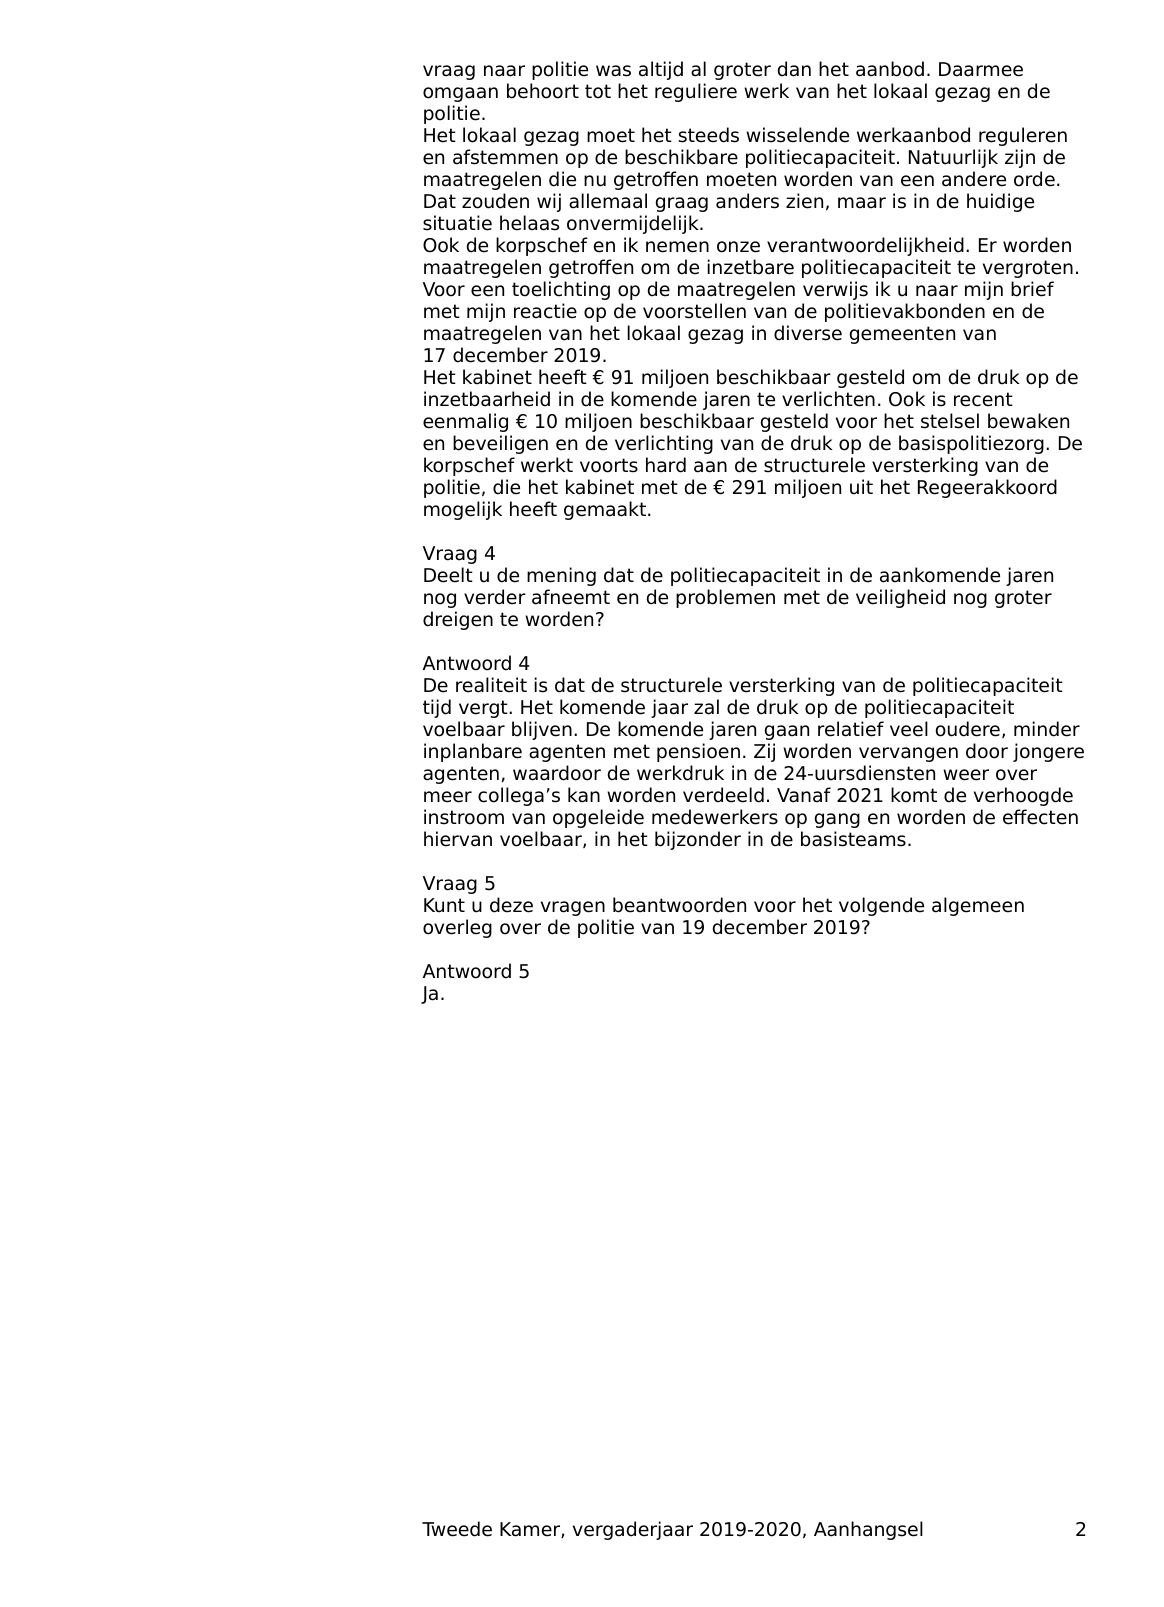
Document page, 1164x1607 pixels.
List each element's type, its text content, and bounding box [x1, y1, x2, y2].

text Deelt u de mening dat de politiecapaciteit in de aankomende jaren nog verder afneemt en de problemen met de veiligheid nog groter dreigen te worden? [422, 565, 1087, 631]
text Vraag 4 [422, 543, 1087, 565]
text Het kabinet heeft € 91 miljoen beschikbaar gesteld om de druk op de inzetbaarheid in de komende jaren te verlichten. Ook is recent eenmalig € 10 miljoen beschikbaar gesteld voor het stelsel bewaken en beveiligen en de verlichting van de druk op de basispolitiezorg. De korpschef werkt voorts hard aan de structurele versterking van de politie, die het kabinet met de € 291 miljoen uit het Regeerakkoord mogelijk heeft gemaakt. [422, 367, 1087, 521]
text Kunt u deze vragen beantwoorden voor het volgende algemeen overleg over de politie van 19 december 2019? [422, 895, 1087, 939]
text Ook de korpschef en ik nemen onze verantwoordelijkheid. Er worden maatregelen getroffen om de inzetbare politiecapaciteit te vergroten. Voor een toelichting op de maatregelen verwijs ik u naar mijn brief met mijn reactie op de voorstellen van de politievakbonden en de maatregelen van het lokaal gezag in diverse gemeenten van 17 december 2019. [422, 235, 1087, 367]
text vraag naar politie was altijd al groter dan het aanbod. Daarmee omgaan behoort tot het reguliere werk van het lokaal gezag en de politie. [422, 59, 1087, 125]
text Antwoord 5 [422, 961, 1087, 983]
text Antwoord 4 [422, 653, 1087, 675]
text Het lokaal gezag moet het steeds wisselende werkaanbod reguleren en afstemmen op de beschikbare politiecapaciteit. Natuurlijk zijn de maatregelen die nu getroffen moeten worden van een andere orde. Dat zouden wij allemaal graag anders zien, maar is in de huidige situatie helaas onvermijdelijk. [422, 125, 1087, 235]
text Vraag 5 [422, 873, 1087, 895]
text Ja. [422, 983, 1087, 1005]
text De realiteit is dat de structurele versterking van de politiecapaciteit tijd vergt. Het komende jaar zal de druk op de politiecapaciteit voelbaar blijven. De komende jaren gaan relatief veel oudere, minder inplanbare agenten met pensioen. Zij worden vervangen door jongere agenten, waardoor de werkdruk in de 24-uursdiensten weer over meer collega’s kan worden verdeeld. Vanaf 2021 komt de verhoogde instroom van opgeleide medewerkers op gang en worden de effecten hiervan voelbaar, in het bijzonder in de basisteams. [422, 675, 1087, 851]
